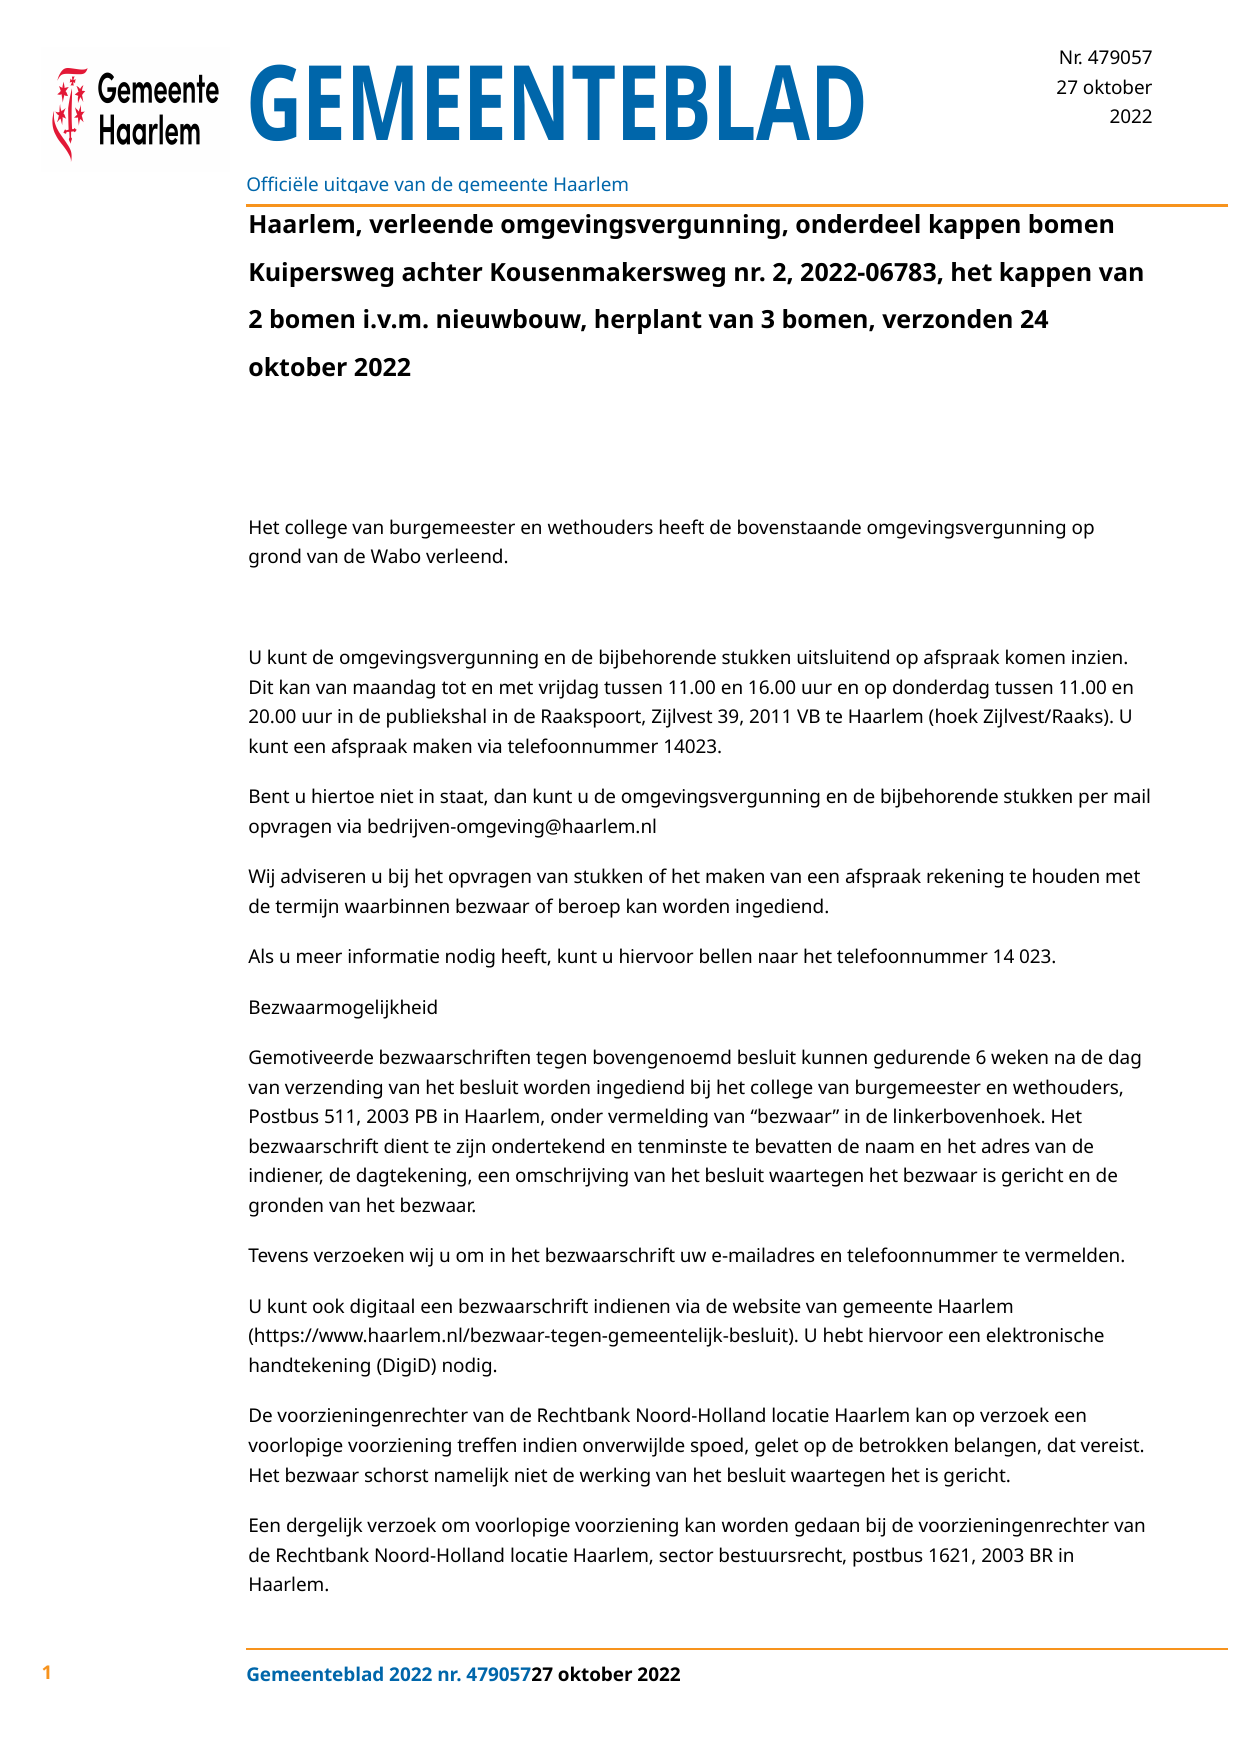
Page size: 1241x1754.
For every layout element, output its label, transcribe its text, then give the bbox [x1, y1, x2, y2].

text U kunt ook digitaal een bezwaarschrift indienen via de website van gemeente Haarlem (https://www.haarlem.nl/bezwaar-tegen-gemeentelijk-besluit). U hebt hiervoor een elektronische handtekening (DigiD) nodig. [248, 1293, 1152, 1378]
text Wij adviseren u bij het opvragen van stukken of het maken van een afspraak rekening te houden met de termijn waarbinnen bezwaar of beroep kan worden ingediend. [248, 863, 1152, 919]
text De voorzieningenrechter van de Rechtbank Noord-Holland locatie Haarlem kan op verzoek een voorlopige voorziening treffen indien onverwijlde spoed, gelet op de betrokken belangen, dat vereist. Het bezwaar schorst namelijk niet de werking van het besluit waartegen het is gericht. [248, 1403, 1152, 1488]
text Bezwaarmogelijkheid [248, 994, 1152, 1020]
text Haarlem, verleende omgevingsvergunning, onderdeel kappen bomen Kuipersweg achter Kousenmakersweg nr. 2, 2022-06783, het kappen van 2 bomen i.v.m. nieuwbouw, herplant van 3 bomen, verzonden 24 oktober 2022 [248, 207, 1152, 384]
text Het college van burgemeester en wethouders heeft de bovenstaande omgevingsvergunning op grond van de Wabo verleend. [248, 514, 1152, 569]
text U kunt de omgevingsvergunning en de bijbehorende stukken uitsluitend op afspraak komen inzien. Dit kan van maandag tot en met vrijdag tussen 11.00 en 16.00 uur en op donderdag tussen 11.00 en 20.00 uur in de publiekshal in de Raakspoort, Zijlvest 39, 2011 VB te Haarlem (hoek Zijlvest/Raaks). U kunt een afspraak maken via telefoonnummer 14023. [248, 644, 1152, 759]
text Een dergelijk verzoek om voorlopige voorziening kan worden gedaan bij de voorzieningenrechter van de Rechtbank Noord-Holland locatie Haarlem, sector bestuursrecht, postbus 1621, 2003 BR in Haarlem. [248, 1512, 1152, 1597]
text Bent u hiertoe niet in staat, dan kunt u de omgevingsvergunning en de bijbehorende stukken per mail opvragen via bedrijven-omgeving@haarlem.nl [248, 783, 1152, 839]
text Als u meer informatie nodig heeft, kunt u hiervoor bellen naar het telefoonnummer 14 023. [248, 943, 1152, 969]
text Tevens verzoeken wij u om in het bezwaarschrift uw e-mailadres en telefoonnummer te vermelden. [248, 1243, 1152, 1268]
text Gemotiveerde bezwaarschriften tegen bovengenoemd besluit kunnen gedurende 6 weken na de dag van verzending van het besluit worden ingediend bij het college van burgemeester en wethouders, Postbus 511, 2003 PB in Haarlem, onder vermelding van “bezwaar” in de linkerbovenhoek. Het bezwaarschrift dient te zijn ondertekend en tenminste te bevatten de naam en het adres van de indiener, de dagtekening, een omschrijving van het besluit waartegen het bezwaar is gericht en de gronden van het bezwaar. [248, 1044, 1152, 1218]
picture [41, 47, 231, 172]
